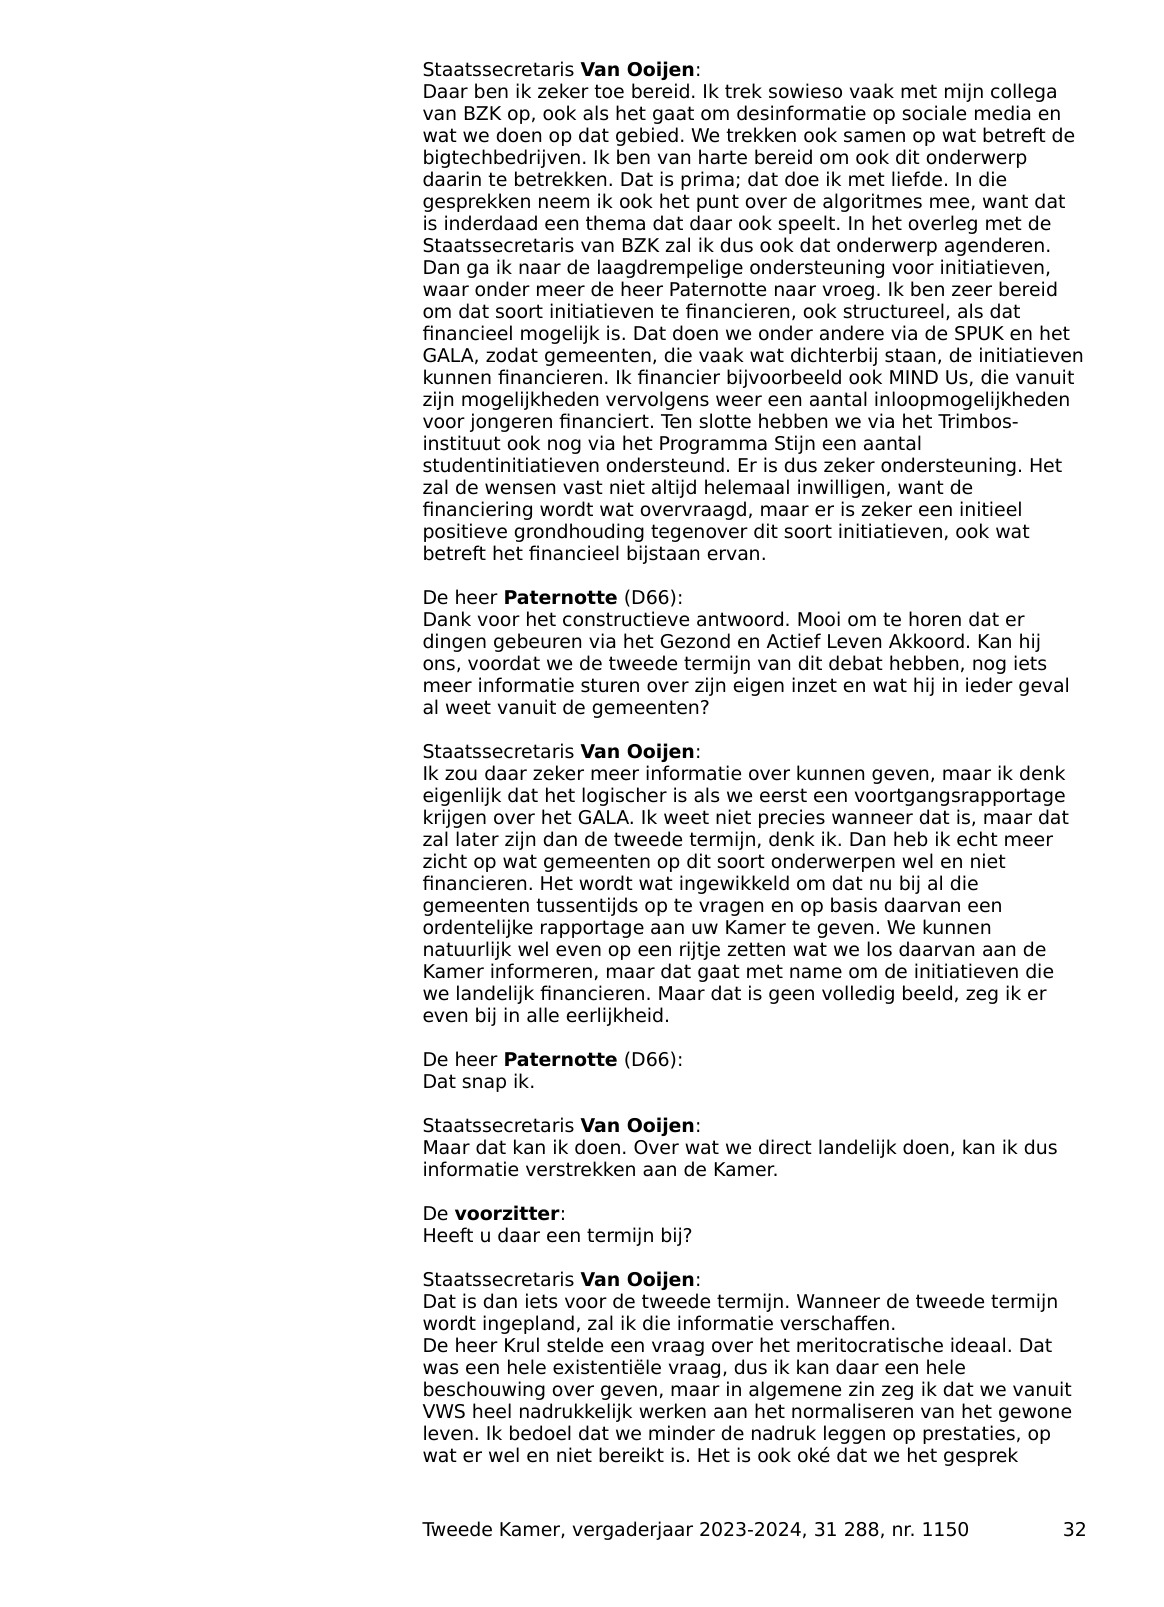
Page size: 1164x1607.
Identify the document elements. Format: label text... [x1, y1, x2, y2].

text Staatssecretaris Van Ooijen: [422, 1115, 1087, 1137]
text Dank voor het constructieve antwoord. Mooi om te horen dat er dingen gebeuren via het Gezond en Actief Leven Akkoord. Kan hij ons, voordat we de tweede termijn van dit debat hebben, nog iets meer informatie sturen over zijn eigen inzet en wat hij in ieder geval al weet vanuit de gemeenten? [422, 609, 1087, 719]
text Staatssecretaris Van Ooijen: [422, 59, 1087, 81]
text Maar dat kan ik doen. Over wat we direct landelijk doen, kan ik dus informatie verstrekken aan de Kamer. [422, 1137, 1087, 1181]
text Staatssecretaris Van Ooijen: [422, 741, 1087, 763]
text Dat snap ik. [422, 1071, 1087, 1093]
text Daar ben ik zeker toe bereid. Ik trek sowieso vaak met mijn collega van BZK op, ook als het gaat om desinformatie op sociale media en wat we doen op dat gebied. We trekken ook samen op wat betreft de bigtechbedrijven. Ik ben van harte bereid om ook dit onderwerp daarin te betrekken. Dat is prima; dat doe ik met liefde. In die gesprekken neem ik ook het punt over de algoritmes mee, want dat is inderdaad een thema dat daar ook speelt. In het overleg met de Staatssecretaris van BZK zal ik dus ook dat onderwerp agenderen. [422, 81, 1087, 257]
text De heer Paternotte (D66): [422, 587, 1087, 609]
text De heer Paternotte (D66): [422, 1049, 1087, 1071]
text De voorzitter: [422, 1203, 1087, 1225]
text De heer Krul stelde een vraag over het meritocratische ideaal. Dat was een hele existentiële vraag, dus ik kan daar een hele beschouwing over geven, maar in algemene zin zeg ik dat we vanuit VWS heel nadrukkelijk werken aan het normaliseren van het gewone leven. Ik bedoel dat we minder de nadruk leggen op prestaties, op wat er wel en niet bereikt is. Het is ook oké dat we het gesprek [422, 1335, 1087, 1467]
text Ik zou daar zeker meer informatie over kunnen geven, maar ik denk eigenlijk dat het logischer is als we eerst een voortgangsrapportage krijgen over het GALA. Ik weet niet precies wanneer dat is, maar dat zal later zijn dan de tweede termijn, denk ik. Dan heb ik echt meer zicht op wat gemeenten op dit soort onderwerpen wel en niet financieren. Het wordt wat ingewikkeld om dat nu bij al die gemeenten tussentijds op te vragen en op basis daarvan een ordentelijke rapportage aan uw Kamer te geven. We kunnen natuurlijk wel even op een rijtje zetten wat we los daarvan aan de Kamer informeren, maar dat gaat met name om de initiatieven die we landelijk financieren. Maar dat is geen volledig beeld, zeg ik er even bij in alle eerlijkheid. [422, 763, 1087, 1027]
text Staatssecretaris Van Ooijen: [422, 1269, 1087, 1291]
text Heeft u daar een termijn bij? [422, 1225, 1087, 1247]
text Dat is dan iets voor de tweede termijn. Wanneer de tweede termijn wordt ingepland, zal ik die informatie verschaffen. [422, 1291, 1087, 1335]
text Dan ga ik naar de laagdrempelige ondersteuning voor initiatieven, waar onder meer de heer Paternotte naar vroeg. Ik ben zeer bereid om dat soort initiatieven te financieren, ook structureel, als dat financieel mogelijk is. Dat doen we onder andere via de SPUK en het GALA, zodat gemeenten, die vaak wat dichterbij staan, de initiatieven kunnen financieren. Ik financier bijvoorbeeld ook MIND Us, die vanuit zijn mogelijkheden vervolgens weer een aantal inloopmogelijkheden voor jongeren financiert. Ten slotte hebben we via het Trimbos-instituut ook nog via het Programma Stijn een aantal studentinitiatieven ondersteund. Er is dus zeker ondersteuning. Het zal de wensen vast niet altijd helemaal inwilligen, want de financiering wordt wat overvraagd, maar er is zeker een initieel positieve grondhouding tegenover dit soort initiatieven, ook wat betreft het financieel bijstaan ervan. [422, 257, 1087, 564]
